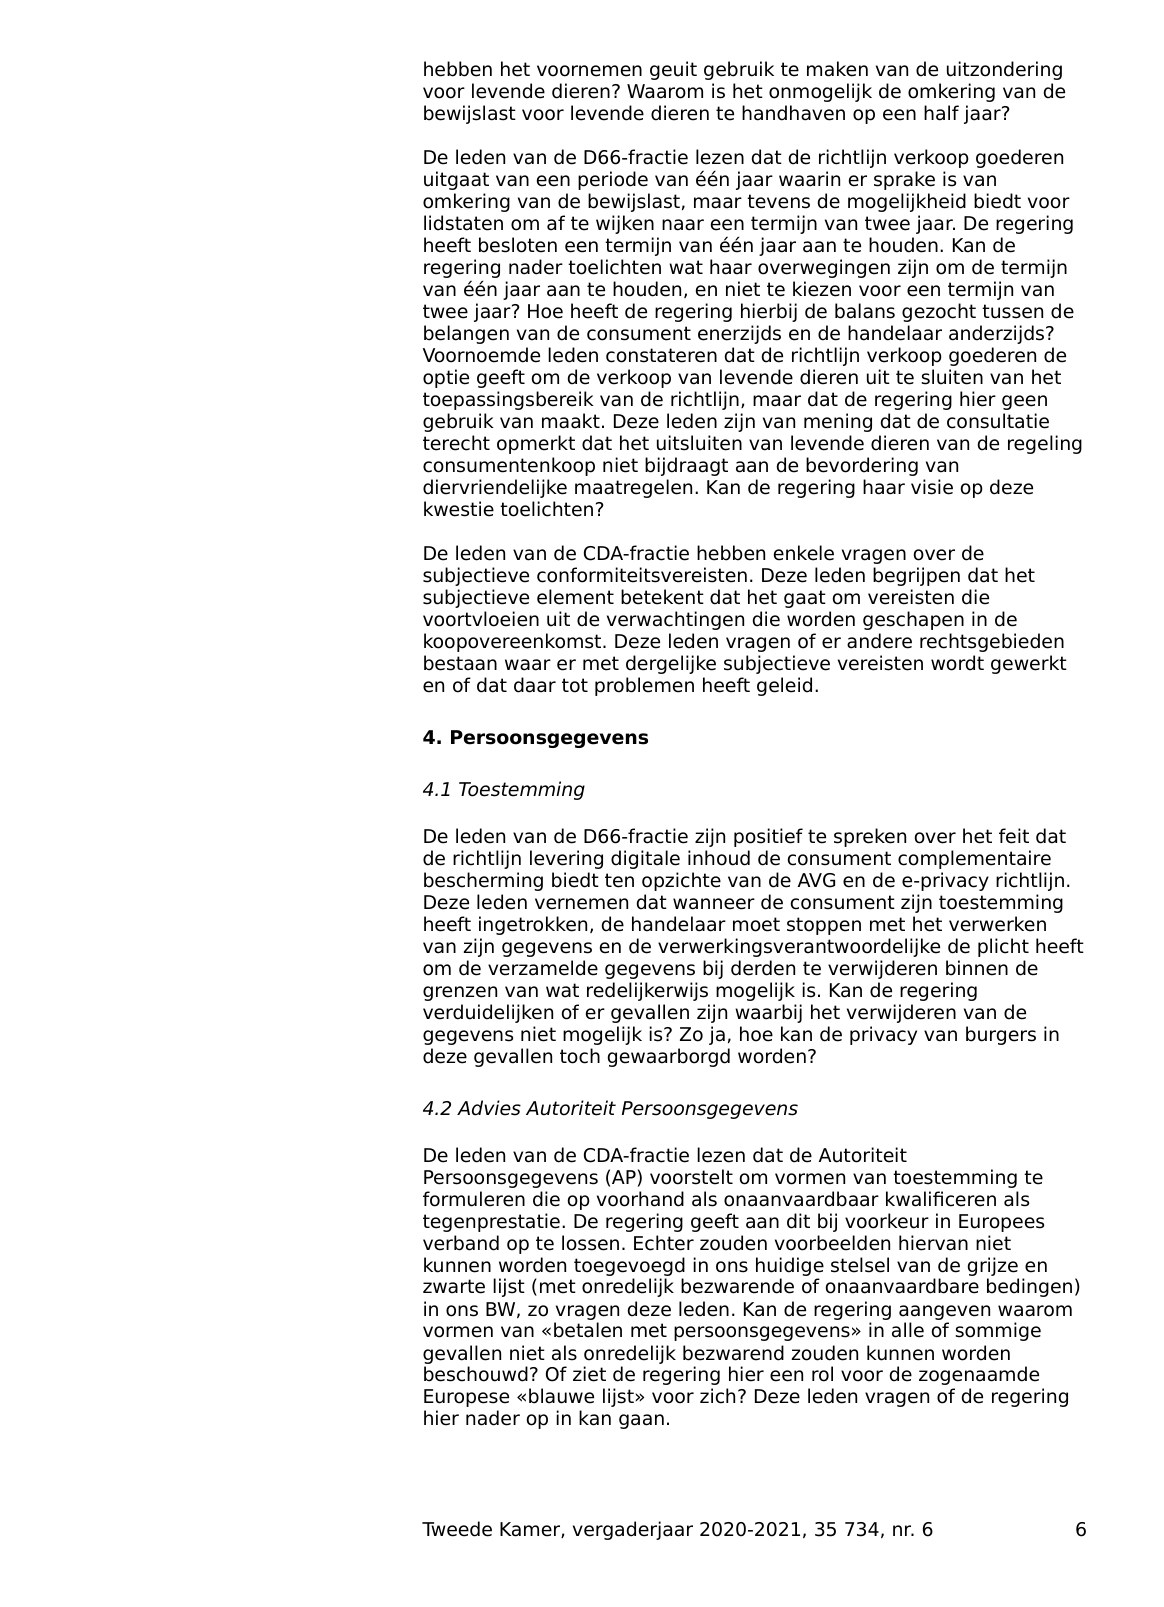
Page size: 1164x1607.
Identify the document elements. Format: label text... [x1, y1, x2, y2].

subtitle 4.2 Advies Autoriteit Persoonsgegevens [422, 1098, 1087, 1119]
text De leden van de D66-fractie zijn positief te spreken over het feit dat de richtlijn levering digitale inhoud de consument complementaire bescherming biedt ten opzichte van de AVG en de e-privacy richtlijn. Deze leden vernemen dat wanneer de consument zijn toestemming heeft ingetrokken, de handelaar moet stoppen met het verwerken van zijn gegevens en de verwerkingsverantwoordelijke de plicht heeft om de verzamelde gegevens bij derden te verwijderen binnen de grenzen van wat redelijkerwijs mogelijk is. Kan de regering verduidelijken of er gevallen zijn waarbij het verwijderen van de gegevens niet mogelijk is? Zo ja, hoe kan de privacy van burgers in deze gevallen toch gewaarborgd worden? [422, 826, 1087, 1068]
subtitle 4. Persoonsgegevens [422, 727, 1087, 749]
text De leden van de D66-fractie lezen dat de richtlijn verkoop goederen uitgaat van een periode van één jaar waarin er sprake is van omkering van de bewijslast, maar tevens de mogelijkheid biedt voor lidstaten om af te wijken naar een termijn van twee jaar. De regering heeft besloten een termijn van één jaar aan te houden. Kan de regering nader toelichten wat haar overwegingen zijn om de termijn van één jaar aan te houden, en niet te kiezen voor een termijn van twee jaar? Hoe heeft de regering hierbij de balans gezocht tussen de belangen van de consument enerzijds en de handelaar anderzijds? [422, 147, 1087, 345]
text De leden van de CDA-fractie lezen dat de Autoriteit Persoonsgegevens (AP) voorstelt om vormen van toestemming te formuleren die op voorhand als onaanvaardbaar kwalificeren als tegenprestatie. De regering geeft aan dit bij voorkeur in Europees verband op te lossen. Echter zouden voorbeelden hiervan niet kunnen worden toegevoegd in ons huidige stelsel van de grijze en zwarte lijst (met onredelijk bezwarende of onaanvaardbare bedingen) in ons BW, zo vragen deze leden. Kan de regering aangeven waarom vormen van «betalen met persoonsgegevens» in alle of sommige gevallen niet als onredelijk bezwarend zouden kunnen worden beschouwd? Of ziet de regering hier een rol voor de zogenaamde Europese «blauwe lijst» voor zich? Deze leden vragen of de regering hier nader op in kan gaan. [422, 1144, 1087, 1430]
text hebben het voornemen geuit gebruik te maken van de uitzondering voor levende dieren? Waarom is het onmogelijk de omkering van de bewijslast voor levende dieren te handhaven op een half jaar? [422, 59, 1087, 125]
subtitle 4.1 Toestemming [422, 779, 1087, 801]
text Voornoemde leden constateren dat de richtlijn verkoop goederen de optie geeft om de verkoop van levende dieren uit te sluiten van het toepassingsbereik van de richtlijn, maar dat de regering hier geen gebruik van maakt. Deze leden zijn van mening dat de consultatie terecht opmerkt dat het uitsluiten van levende dieren van de regeling consumentenkoop niet bijdraagt aan de bevordering van diervriendelijke maatregelen. Kan de regering haar visie op deze kwestie toelichten? [422, 345, 1087, 521]
text De leden van de CDA-fractie hebben enkele vragen over de subjectieve conformiteitsvereisten. Deze leden begrijpen dat het subjectieve element betekent dat het gaat om vereisten die voortvloeien uit de verwachtingen die worden geschapen in de koopovereenkomst. Deze leden vragen of er andere rechtsgebieden bestaan waar er met dergelijke subjectieve vereisten wordt gewerkt en of dat daar tot problemen heeft geleid. [422, 543, 1087, 697]
